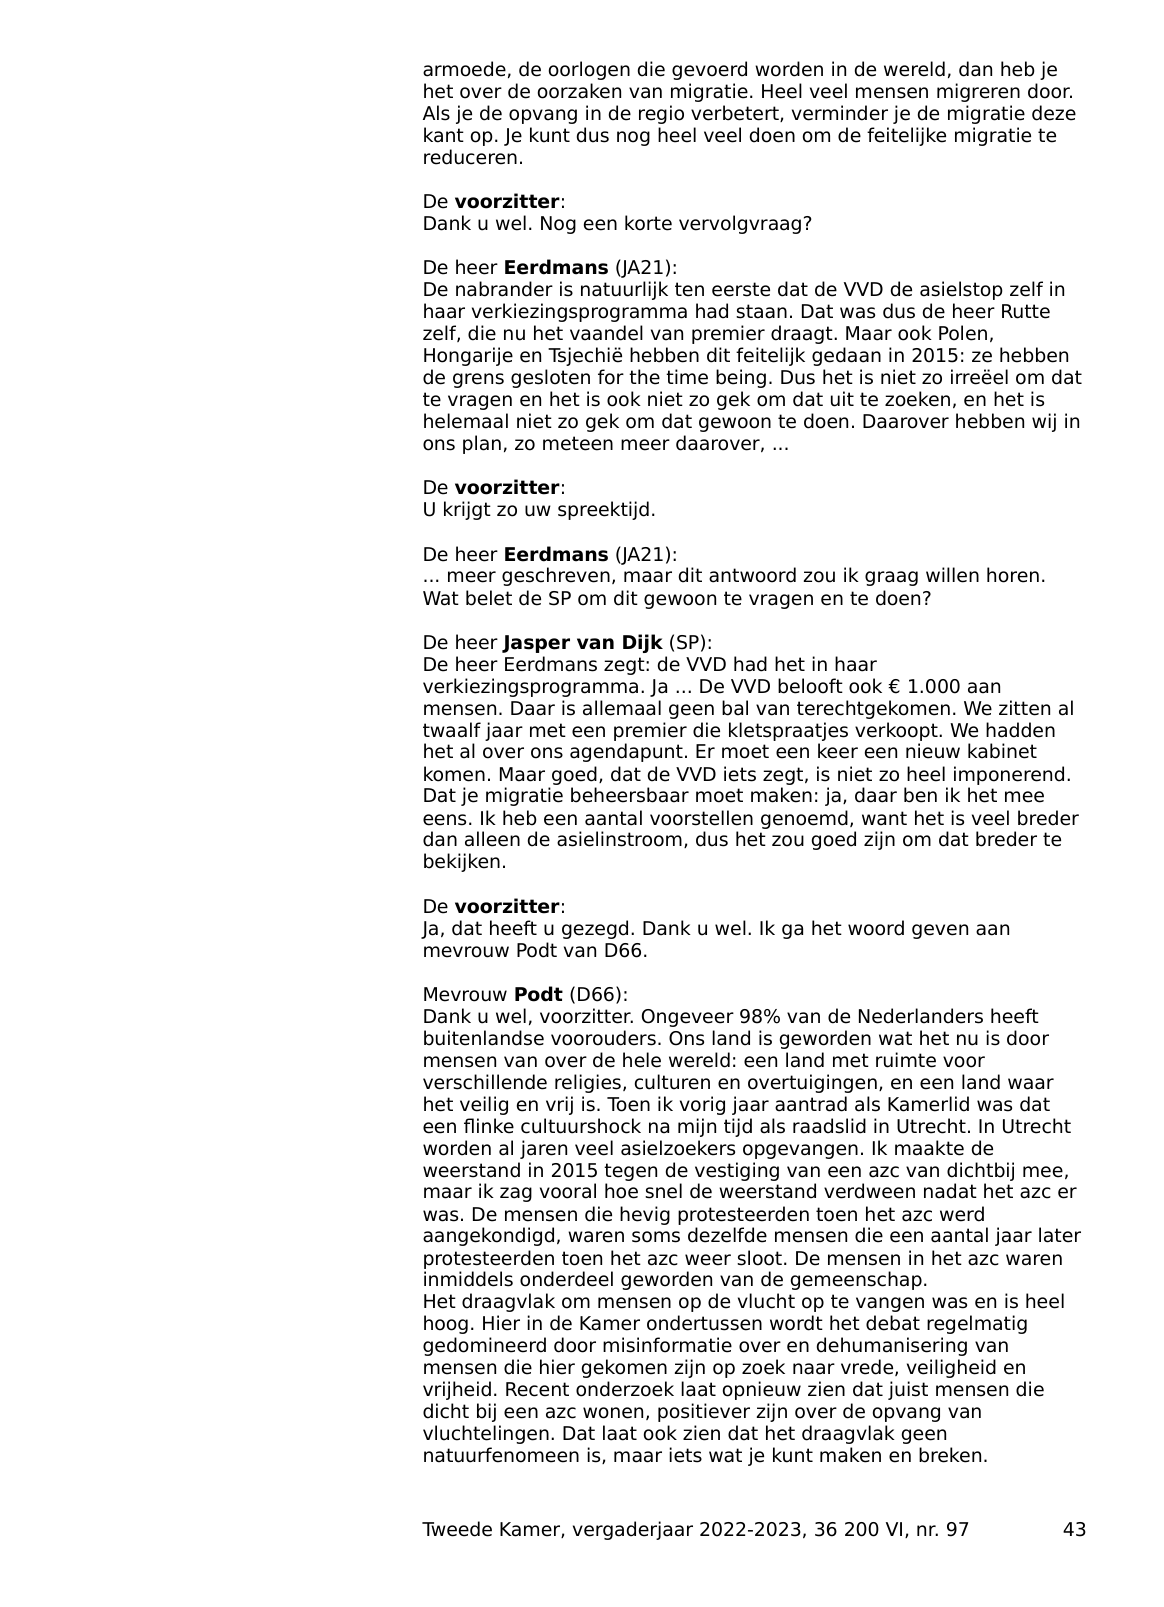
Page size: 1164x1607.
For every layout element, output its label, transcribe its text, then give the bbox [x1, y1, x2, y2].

text De heer Jasper van Dijk (SP): [422, 632, 1087, 653]
text Dank u wel. Nog een korte vervolgvraag? [422, 213, 1087, 235]
text De voorzitter: [422, 191, 1087, 213]
text ... meer geschreven, maar dit antwoord zou ik graag willen horen. Wat belet de SP om dit gewoon te vragen en te doen? [422, 565, 1087, 609]
text Mevrouw Podt (D66): [422, 984, 1087, 1006]
text De heer Eerdmans zegt: de VVD had het in haar verkiezingsprogramma. Ja ... De VVD belooft ook € 1.000 aan mensen. Daar is allemaal geen bal van terechtgekomen. We zitten al twaalf jaar met een premier die kletspraatjes verkoopt. We hadden het al over ons agendapunt. Er moet een keer een nieuw kabinet komen. Maar goed, dat de VVD iets zegt, is niet zo heel imponerend. Dat je migratie beheersbaar moet maken: ja, daar ben ik het mee eens. Ik heb een aantal voorstellen genoemd, want het is veel breder dan alleen de asielinstroom, dus het zou goed zijn om dat breder te bekijken. [422, 653, 1087, 873]
text De heer Eerdmans (JA21): [422, 543, 1087, 565]
text armoede, de oorlogen die gevoerd worden in de wereld, dan heb je het over de oorzaken van migratie. Heel veel mensen migreren door. Als je de opvang in de regio verbetert, verminder je de migratie deze kant op. Je kunt dus nog heel veel doen om de feitelijke migratie te reduceren. [422, 59, 1087, 169]
text U krijgt zo uw spreektijd. [422, 499, 1087, 521]
text Het draagvlak om mensen op de vlucht op te vangen was en is heel hoog. Hier in de Kamer ondertussen wordt het debat regelmatig gedomineerd door misinformatie over en dehumanisering van mensen die hier gekomen zijn op zoek naar vrede, veiligheid en vrijheid. Recent onderzoek laat opnieuw zien dat juist mensen die dicht bij een azc wonen, positiever zijn over de opvang van vluchtelingen. Dat laat ook zien dat het draagvlak geen natuurfenomeen is, maar iets wat je kunt maken en breken. [422, 1291, 1087, 1467]
text De heer Eerdmans (JA21): [422, 257, 1087, 279]
text De voorzitter: [422, 477, 1087, 499]
text Dank u wel, voorzitter. Ongeveer 98% van de Nederlanders heeft buitenlandse voorouders. Ons land is geworden wat het nu is door mensen van over de hele wereld: een land met ruimte voor verschillende religies, culturen en overtuigingen, en een land waar het veilig en vrij is. Toen ik vorig jaar aantrad als Kamerlid was dat een flinke cultuurshock na mijn tijd als raadslid in Utrecht. In Utrecht worden al jaren veel asielzoekers opgevangen. Ik maakte de weerstand in 2015 tegen de vestiging van een azc van dichtbij mee, maar ik zag vooral hoe snel de weerstand verdween nadat het azc er was. De mensen die hevig protesteerden toen het azc werd aangekondigd, waren soms dezelfde mensen die een aantal jaar later protesteerden toen het azc weer sloot. De mensen in het azc waren inmiddels onderdeel geworden van de gemeenschap. [422, 1006, 1087, 1291]
text De nabrander is natuurlijk ten eerste dat de VVD de asielstop zelf in haar verkiezingsprogramma had staan. Dat was dus de heer Rutte zelf, die nu het vaandel van premier draagt. Maar ook Polen, Hongarije en Tsjechië hebben dit feitelijk gedaan in 2015: ze hebben de grens gesloten for the time being. Dus het is niet zo irreëel om dat te vragen en het is ook niet zo gek om dat uit te zoeken, en het is helemaal niet zo gek om dat gewoon te doen. Daarover hebben wij in ons plan, zo meteen meer daarover, ... [422, 279, 1087, 455]
text De voorzitter: [422, 896, 1087, 917]
text Ja, dat heeft u gezegd. Dank u wel. Ik ga het woord geven aan mevrouw Podt van D66. [422, 917, 1087, 961]
